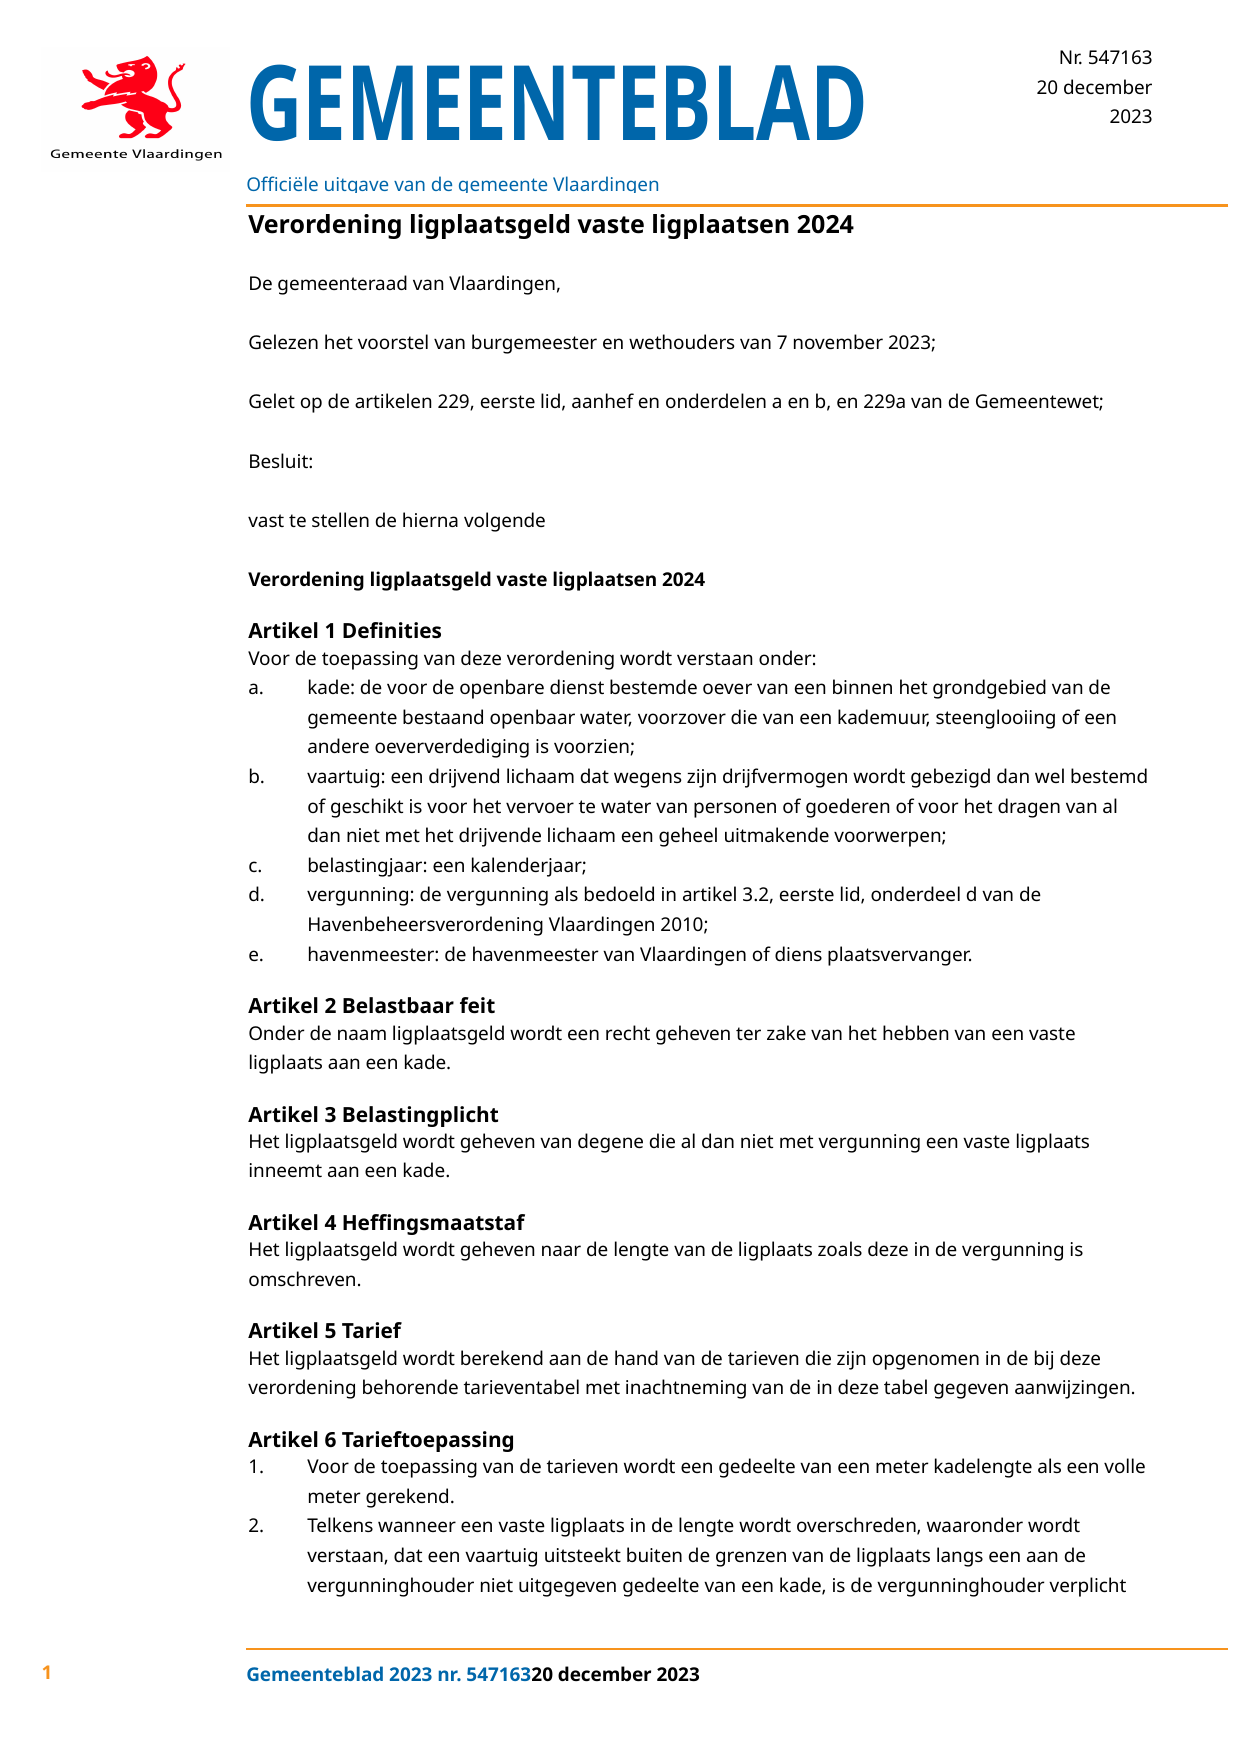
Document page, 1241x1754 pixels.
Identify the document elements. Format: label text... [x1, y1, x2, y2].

text Gelezen het voorstel van burgemeester en wethouders van 7 november 2023; [248, 329, 1152, 355]
list vergunning: de vergunning als bedoeld in artikel 3.2, eerste lid, onderdeel d van de Havenbeheersverordening Vlaardingen 2010; [248, 882, 1152, 937]
text Onder de naam ligplaatsgeld wordt een recht geheven ter zake van het hebben van een vaste ligplaats aan een kade. [248, 1020, 1152, 1075]
list Telkens wanneer een vaste ligplaats in de lengte wordt overschreden, waaronder wordt verstaan, dat een vaartuig uitsteekt buiten de grenzen van de ligplaats langs een aan de vergunninghouder niet uitgegeven gedeelte van een kade, is de vergunninghouder verplicht [248, 1513, 1152, 1597]
list belastingjaar: een kalenderjaar; [248, 852, 1152, 878]
picture [41, 47, 231, 172]
text Het ligplaatsgeld wordt berekend aan de hand van de tarieven die zijn opgenomen in de bij deze verordening behorende tarieventabel met inachtneming van de in deze tabel gegeven aanwijzingen. [248, 1345, 1152, 1400]
list havenmeester: de havenmeester van Vlaardingen of diens plaatsvervanger. [248, 941, 1152, 967]
list Voor de toepassing van de tarieven wordt een gedeelte van een meter kadelengte als een volle meter gerekend. [248, 1453, 1152, 1509]
text Verordening ligplaatsgeld vaste ligplaatsen 2024 [248, 207, 1152, 241]
text Artikel 5 Tarief [248, 1317, 1152, 1345]
list vaartuig: een drijvend lichaam dat wegens zijn drijfvermogen wordt gebezigd dan wel bestemd of geschikt is voor het vervoer te water van personen of goederen of voor het dragen van al dan niet met het drijvende lichaam een geheel uitmakende voorwerpen; [248, 763, 1152, 848]
text Artikel 2 Belastbaar feit [248, 991, 1152, 1020]
text vast te stellen de hierna volgende [248, 507, 1152, 533]
text Artikel 3 Belastingplicht [248, 1100, 1152, 1128]
list kade: de voor de openbare dienst bestemde oever van een binnen het grondgebied van de gemeente bestaand openbaar water, voorzover die van een kademuur, steenglooiing of een andere oeververdediging is voorzien; [248, 674, 1152, 759]
text De gemeenteraad van Vlaardingen, [248, 270, 1152, 296]
text Artikel 4 Heffingsmaatstaf [248, 1208, 1152, 1237]
text Artikel 1 Definities [248, 617, 1152, 645]
text Het ligplaatsgeld wordt geheven van degene die al dan niet met vergunning een vaste ligplaats inneemt aan een kade. [248, 1128, 1152, 1183]
text Besluit: [248, 448, 1152, 473]
text Het ligplaatsgeld wordt geheven naar de lengte van de ligplaats zoals deze in de vergunning is omschreven. [248, 1237, 1152, 1292]
text Voor de toepassing van deze verordening wordt verstaan onder: [248, 645, 1152, 671]
text Gelet op de artikelen 229, eerste lid, aanhef en onderdelen a en b, en 229a van de Gemeentewet; [248, 389, 1152, 414]
text Artikel 6 Tarieftoepassing [248, 1425, 1152, 1453]
text Verordening ligplaatsgeld vaste ligplaatsen 2024 [248, 566, 1152, 592]
